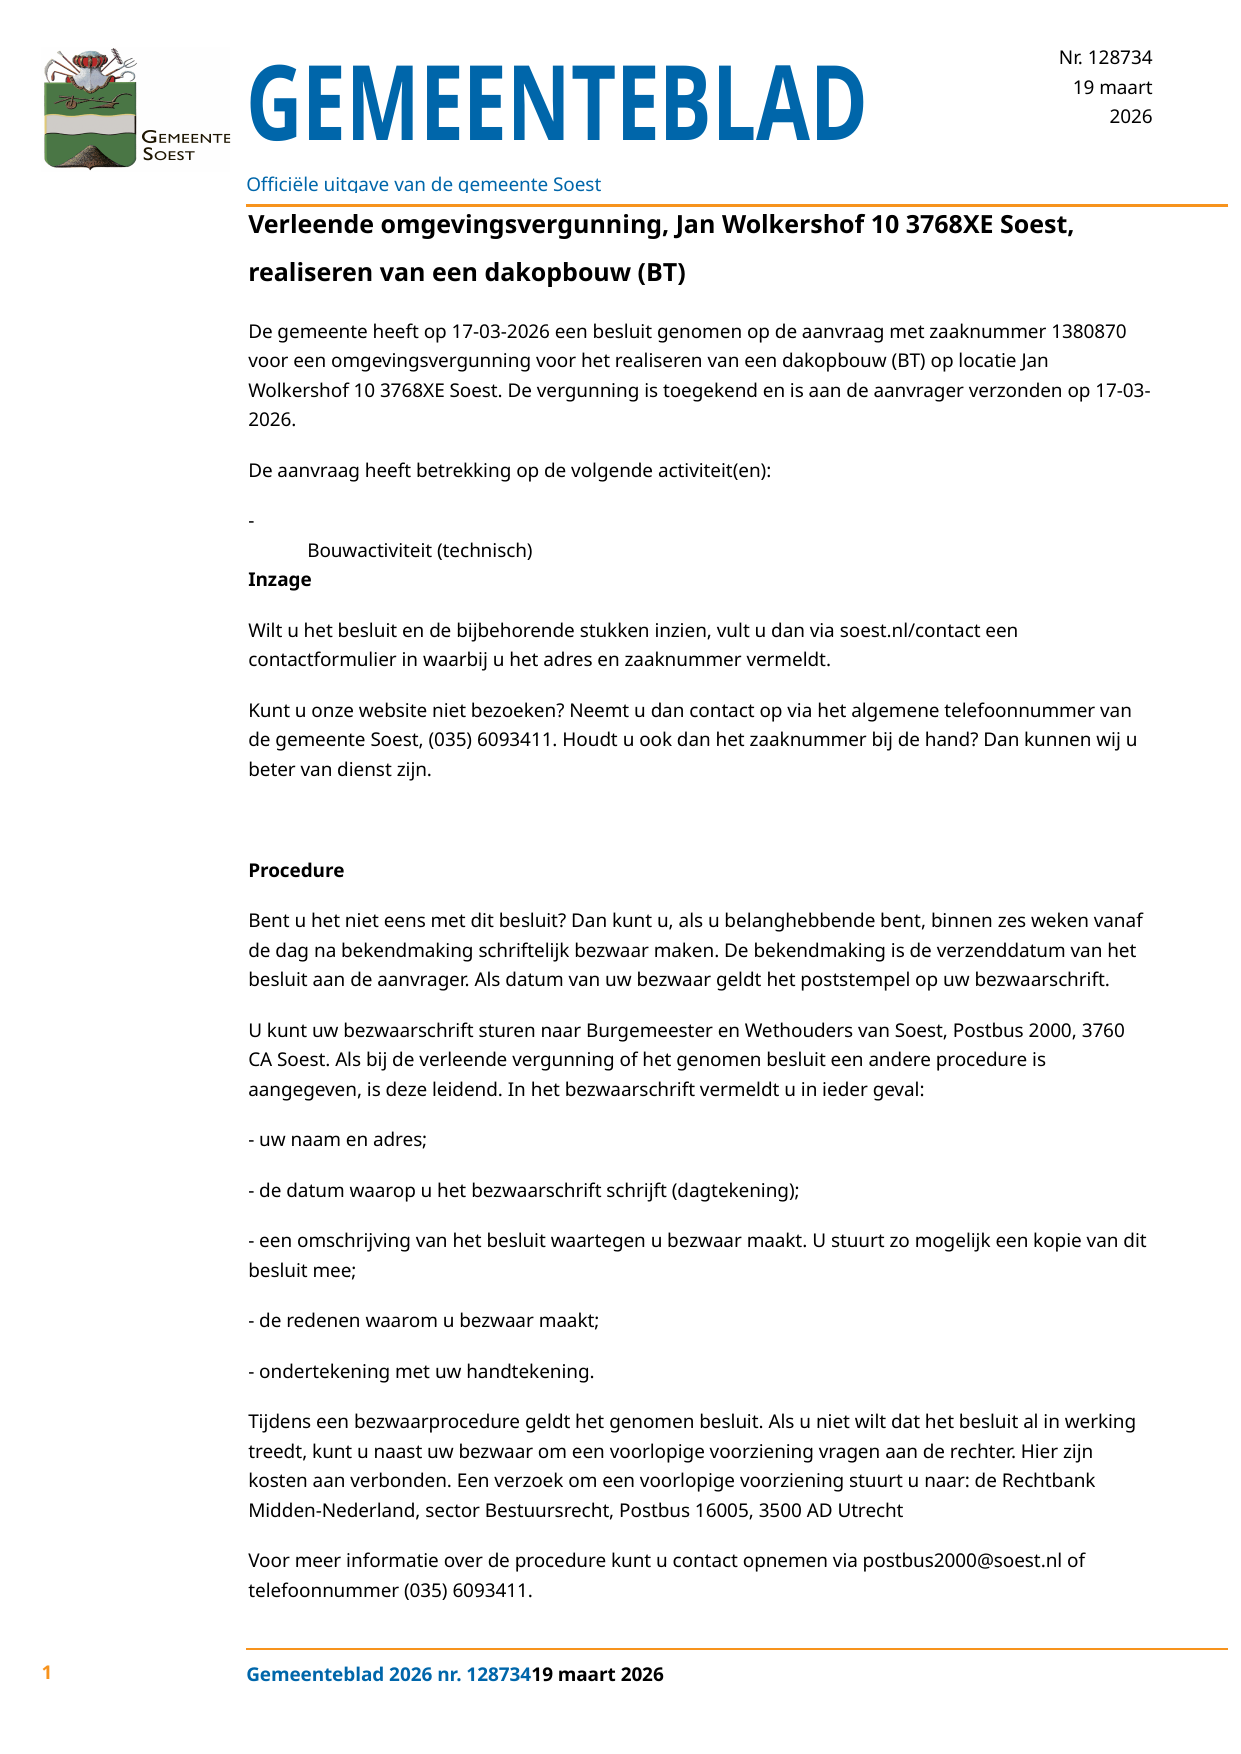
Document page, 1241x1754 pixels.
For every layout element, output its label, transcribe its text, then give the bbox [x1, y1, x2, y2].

text Verleende omgevingsvergunning, Jan Wolkershof 10 3768XE Soest, realiseren van een dakopbouw (BT) [248, 207, 1152, 288]
text Inzage [248, 567, 1152, 592]
text Tijdens een bezwaarprocedure geldt het genomen besluit. Als u niet wilt dat het besluit al in werking treedt, kunt u naast uw bezwaar om een voorlopige voorziening vragen aan de rechter. Hier zijn kosten aan verbonden. Een verzoek om een voorlopige voorziening stuurt u naar: de Rechtbank Midden-Nederland, sector Bestuursrecht, Postbus 16005, 3500 AD Utrecht [248, 1408, 1152, 1523]
list Bouwactiviteit (technisch) [248, 537, 1152, 563]
text Bent u het niet eens met dit besluit? Dan kunt u, als u belanghebbende bent, binnen zes weken vanaf de dag na bekendmaking schriftelijk bezwaar maken. De bekendmaking is de verzenddatum van het besluit aan de aanvrager. Als datum van uw bezwaar geldt het poststempel op uw bezwaarschrift. [248, 907, 1152, 992]
picture [41, 47, 231, 172]
text De aanvraag heeft betrekking op de volgende activiteit(en): [248, 457, 1152, 483]
text - een omschrijving van het besluit waartegen u bezwaar maakt. U stuurt zo mogelijk een kopie van dit besluit mee; [248, 1227, 1152, 1283]
text U kunt uw bezwaarschrift sturen naar Burgemeester en Wethouders van Soest, Postbus 2000, 3760 CA Soest. Als bij de verleende vergunning of het genomen besluit een andere procedure is aangegeven, is deze leidend. In het bezwaarschrift vermeldt u in ieder geval: [248, 1017, 1152, 1102]
text - ondertekening met uw handtekening. [248, 1358, 1152, 1384]
text - de datum waarop u het bezwaarschrift schrijft (dagtekening); [248, 1177, 1152, 1203]
text Procedure [248, 857, 1152, 883]
text Kunt u onze website niet bezoeken? Neemt u dan contact op via het algemene telefoonnummer van de gemeente Soest, (035) 6093411. Houdt u ook dan het zaaknummer bij de hand? Dan kunnen wij u beter van dienst zijn. [248, 697, 1152, 782]
text - uw naam en adres; [248, 1127, 1152, 1152]
text Voor meer informatie over de procedure kunt u contact opnemen via postbus2000@soest.nl of telefoonnummer (035) 6093411. [248, 1547, 1152, 1603]
text Wilt u het besluit en de bijbehorende stukken inzien, vult u dan via soest.nl/contact een contactformulier in waarbij u het adres en zaaknummer vermeldt. [248, 617, 1152, 672]
text De gemeente heeft op 17-03-2026 een besluit genomen op de aanvraag met zaaknummer 1380870 voor een omgevingsvergunning voor het realiseren van een dakopbouw (BT) op locatie Jan Wolkershof 10 3768XE Soest. De vergunning is toegekend en is aan de aanvrager verzonden op 17-03-2026. [248, 318, 1152, 432]
text - de redenen waarom u bezwaar maakt; [248, 1307, 1152, 1333]
